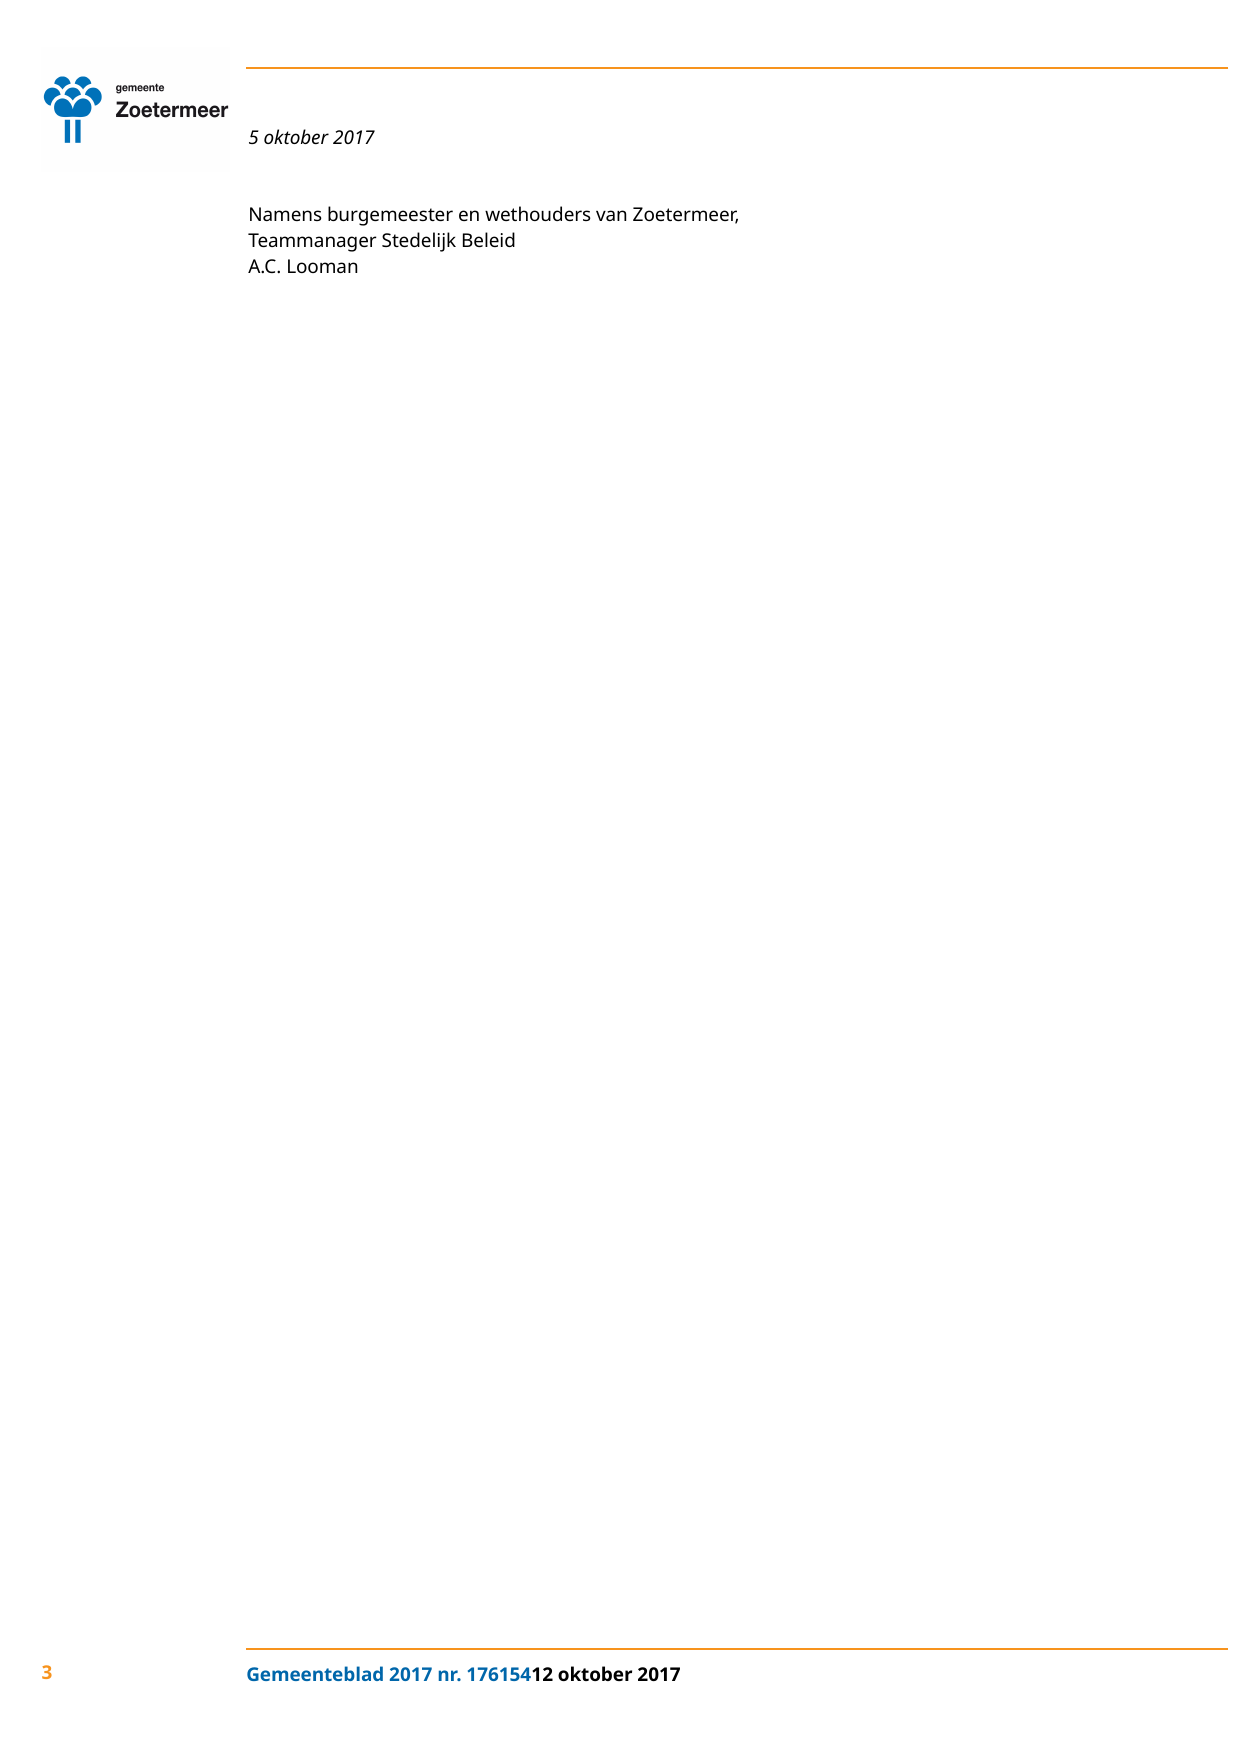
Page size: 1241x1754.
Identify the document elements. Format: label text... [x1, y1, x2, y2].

text 5 oktober 2017 [248, 124, 1152, 150]
text Teammanager Stedelijk Beleid [248, 227, 1152, 253]
text Namens burgemeester en wethouders van Zoetermeer, [248, 202, 1152, 227]
picture [41, 47, 231, 172]
text A.C. Looman [248, 253, 1152, 279]
